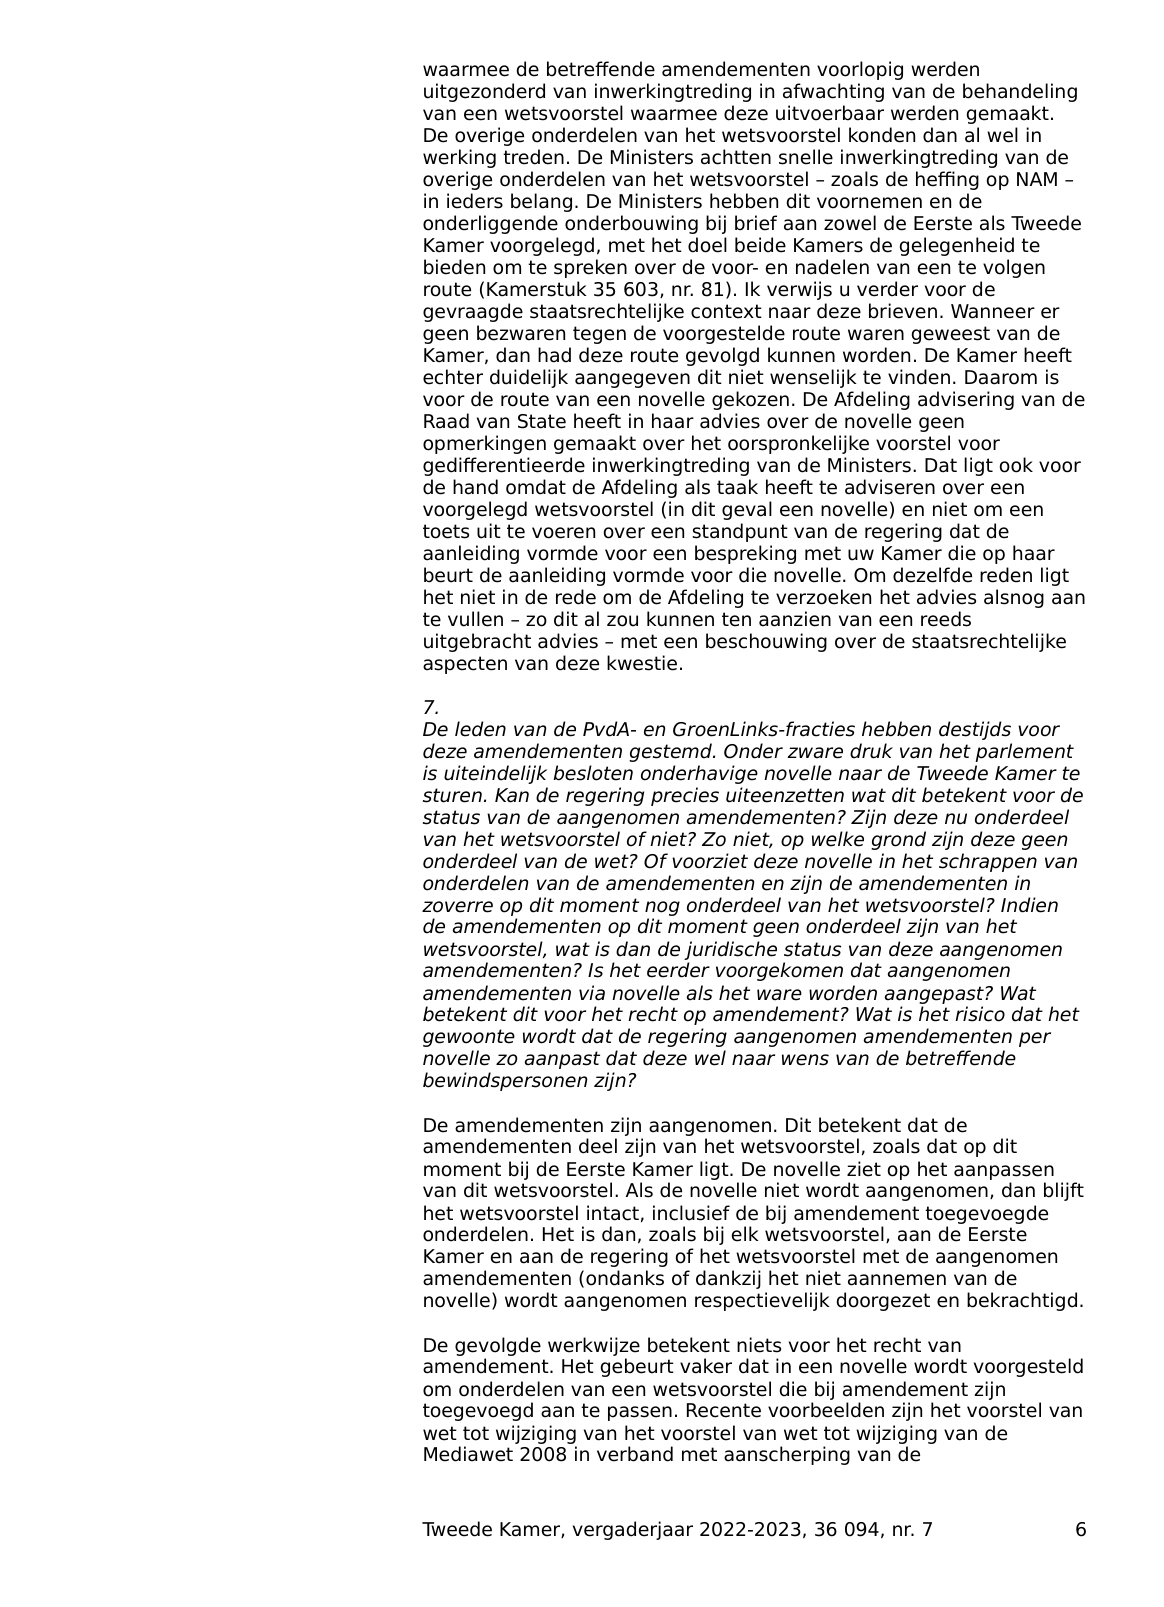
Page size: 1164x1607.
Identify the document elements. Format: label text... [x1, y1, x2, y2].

text waarmee de betreffende amendementen voorlopig werden uitgezonderd van inwerkingtreding in afwachting van de behandeling van een wetsvoorstel waarmee deze uitvoerbaar werden gemaakt. De overige onderdelen van het wetsvoorstel konden dan al wel in werking treden. De Ministers achtten snelle inwerkingtreding van de overige onderdelen van het wetsvoorstel – zoals de heffing op NAM – in ieders belang. De Ministers hebben dit voornemen en de onderliggende onderbouwing bij brief aan zowel de Eerste als Tweede Kamer voorgelegd, met het doel beide Kamers de gelegenheid te bieden om te spreken over de voor- en nadelen van een te volgen route (Kamerstuk 35 603, nr. 81). Ik verwijs u verder voor de gevraagde staatsrechtelijke context naar deze brieven. Wanneer er geen bezwaren tegen de voorgestelde route waren geweest van de Kamer, dan had deze route gevolgd kunnen worden. De Kamer heeft echter duidelijk aangegeven dit niet wenselijk te vinden. Daarom is voor de route van een novelle gekozen. De Afdeling advisering van de Raad van State heeft in haar advies over de novelle geen opmerkingen gemaakt over het oorspronkelijke voorstel voor gedifferentieerde inwerkingtreding van de Ministers. Dat ligt ook voor de hand omdat de Afdeling als taak heeft te adviseren over een voorgelegd wetsvoorstel (in dit geval een novelle) en niet om een toets uit te voeren over een standpunt van de regering dat de aanleiding vormde voor een bespreking met uw Kamer die op haar beurt de aanleiding vormde voor die novelle. Om dezelfde reden ligt het niet in de rede om de Afdeling te verzoeken het advies alsnog aan te vullen – zo dit al zou kunnen ten aanzien van een reeds uitgebracht advies – met een beschouwing over de staatsrechtelijke aspecten van deze kwestie. [422, 59, 1087, 674]
text 7. [422, 697, 1087, 719]
text De amendementen zijn aangenomen. Dit betekent dat de amendementen deel zijn van het wetsvoorstel, zoals dat op dit moment bij de Eerste Kamer ligt. De novelle ziet op het aanpassen van dit wetsvoorstel. Als de novelle niet wordt aangenomen, dan blijft het wetsvoorstel intact, inclusief de bij amendement toegevoegde onderdelen. Het is dan, zoals bij elk wetsvoorstel, aan de Eerste Kamer en aan de regering of het wetsvoorstel met de aangenomen amendementen (ondanks of dankzij het niet aannemen van de novelle) wordt aangenomen respectievelijk doorgezet en bekrachtigd. [422, 1114, 1087, 1312]
text De leden van de PvdA- en GroenLinks-fracties hebben destijds voor deze amendementen gestemd. Onder zware druk van het parlement is uiteindelijk besloten onderhavige novelle naar de Tweede Kamer te sturen. Kan de regering precies uiteenzetten wat dit betekent voor de status van de aangenomen amendementen? Zijn deze nu onderdeel van het wetsvoorstel of niet? Zo niet, op welke grond zijn deze geen onderdeel van de wet? Of voorziet deze novelle in het schrappen van onderdelen van de amendementen en zijn de amendementen in zoverre op dit moment nog onderdeel van het wetsvoorstel? Indien de amendementen op dit moment geen onderdeel zijn van het wetsvoorstel, wat is dan de juridische status van deze aangenomen amendementen? Is het eerder voorgekomen dat aangenomen amendementen via novelle als het ware worden aangepast? Wat betekent dit voor het recht op amendement? Wat is het risico dat het gewoonte wordt dat de regering aangenomen amendementen per novelle zo aanpast dat deze wel naar wens van de betreffende bewindspersonen zijn? [422, 719, 1087, 1092]
text De gevolgde werkwijze betekent niets voor het recht van amendement. Het gebeurt vaker dat in een novelle wordt voorgesteld om onderdelen van een wetsvoorstel die bij amendement zijn toegevoegd aan te passen. Recente voorbeelden zijn het voorstel van wet tot wijziging van het voorstel van wet tot wijziging van de Mediawet 2008 in verband met aanscherping van de [422, 1334, 1087, 1466]
